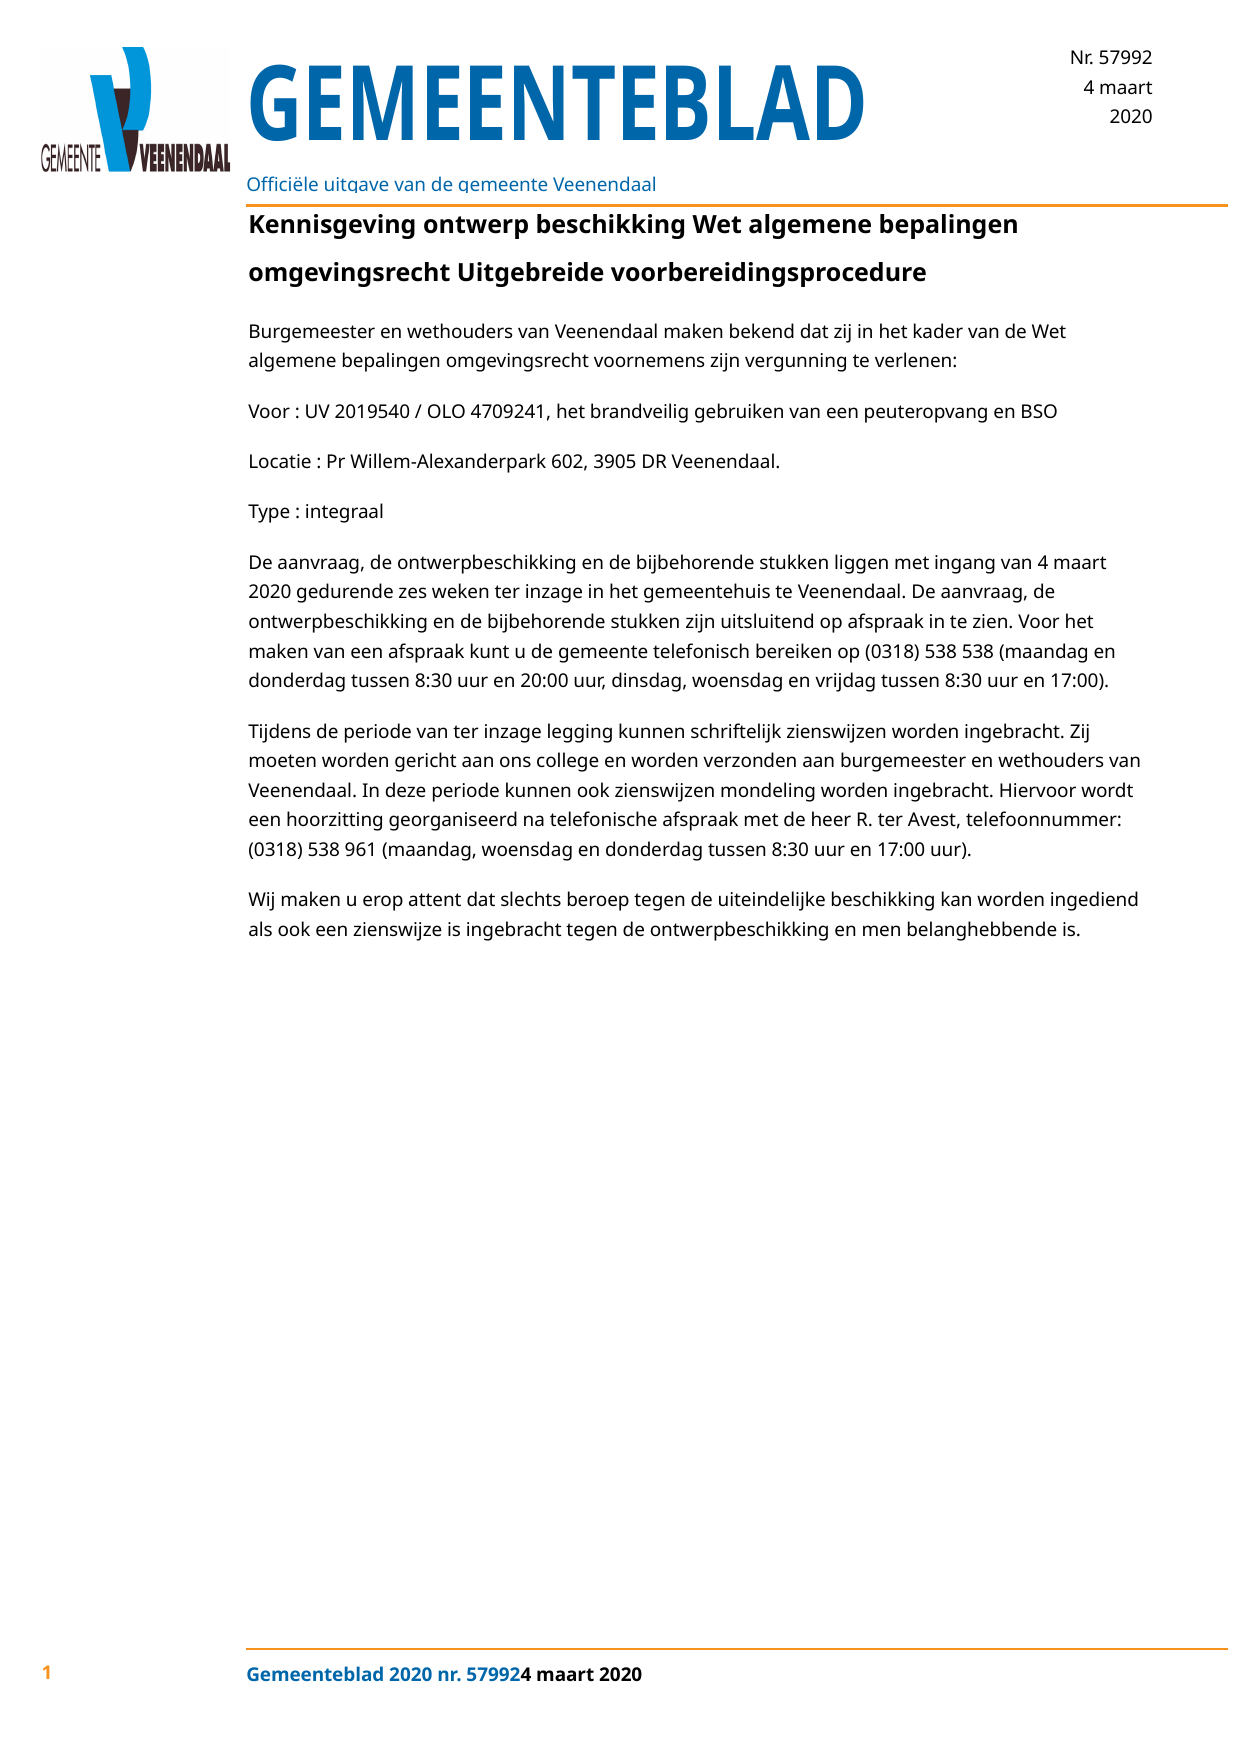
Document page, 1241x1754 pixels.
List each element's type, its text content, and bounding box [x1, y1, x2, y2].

text Type : integraal [248, 499, 1152, 524]
text Voor : UV 2019540 / OLO 4709241, het brandveilig gebruiken van een peuteropvang en BSO [248, 398, 1152, 424]
text Tijdens de periode van ter inzage legging kunnen schriftelijk zienswijzen worden ingebracht. Zij moeten worden gericht aan ons college en worden verzonden aan burgemeester en wethouders van Veenendaal. In deze periode kunnen ook zienswijzen mondeling worden ingebracht. Hiervoor wordt een hoorzitting georganiseerd na telefonische afspraak met de heer R. ter Avest, telefoonnummer: (0318) 538 961 (maandag, woensdag en donderdag tussen 8:30 uur en 17:00 uur). [248, 718, 1152, 862]
text De aanvraag, de ontwerpbeschikking en de bijbehorende stukken liggen met ingang van 4 maart 2020 gedurende zes weken ter inzage in het gemeentehuis te Veenendaal. De aanvraag, de ontwerpbeschikking en de bijbehorende stukken zijn uitsluitend op afspraak in te zien. Voor het maken van een afspraak kunt u de gemeente telefonisch bereiken op (0318) 538 538 (maandag en donderdag tussen 8:30 uur en 20:00 uur, dinsdag, woensdag en vrijdag tussen 8:30 uur en 17:00). [248, 549, 1152, 693]
text Wij maken u erop attent dat slechts beroep tegen de uiteindelijke beschikking kan worden ingediend als ook een zienswijze is ingebracht tegen de ontwerpbeschikking en men belanghebbende is. [248, 887, 1152, 942]
text Locatie : Pr Willem-Alexanderpark 602, 3905 DR Veenendaal. [248, 448, 1152, 474]
text Burgemeester en wethouders van Veenendaal maken bekend dat zij in het kader van de Wet algemene bepalingen omgevingsrecht voornemens zijn vergunning te verlenen: [248, 318, 1152, 373]
text Kennisgeving ontwerp beschikking Wet algemene bepalingen omgevingsrecht Uitgebreide voorbereidingsprocedure [248, 207, 1152, 288]
picture [123, 47, 231, 172]
picture [41, 47, 130, 172]
